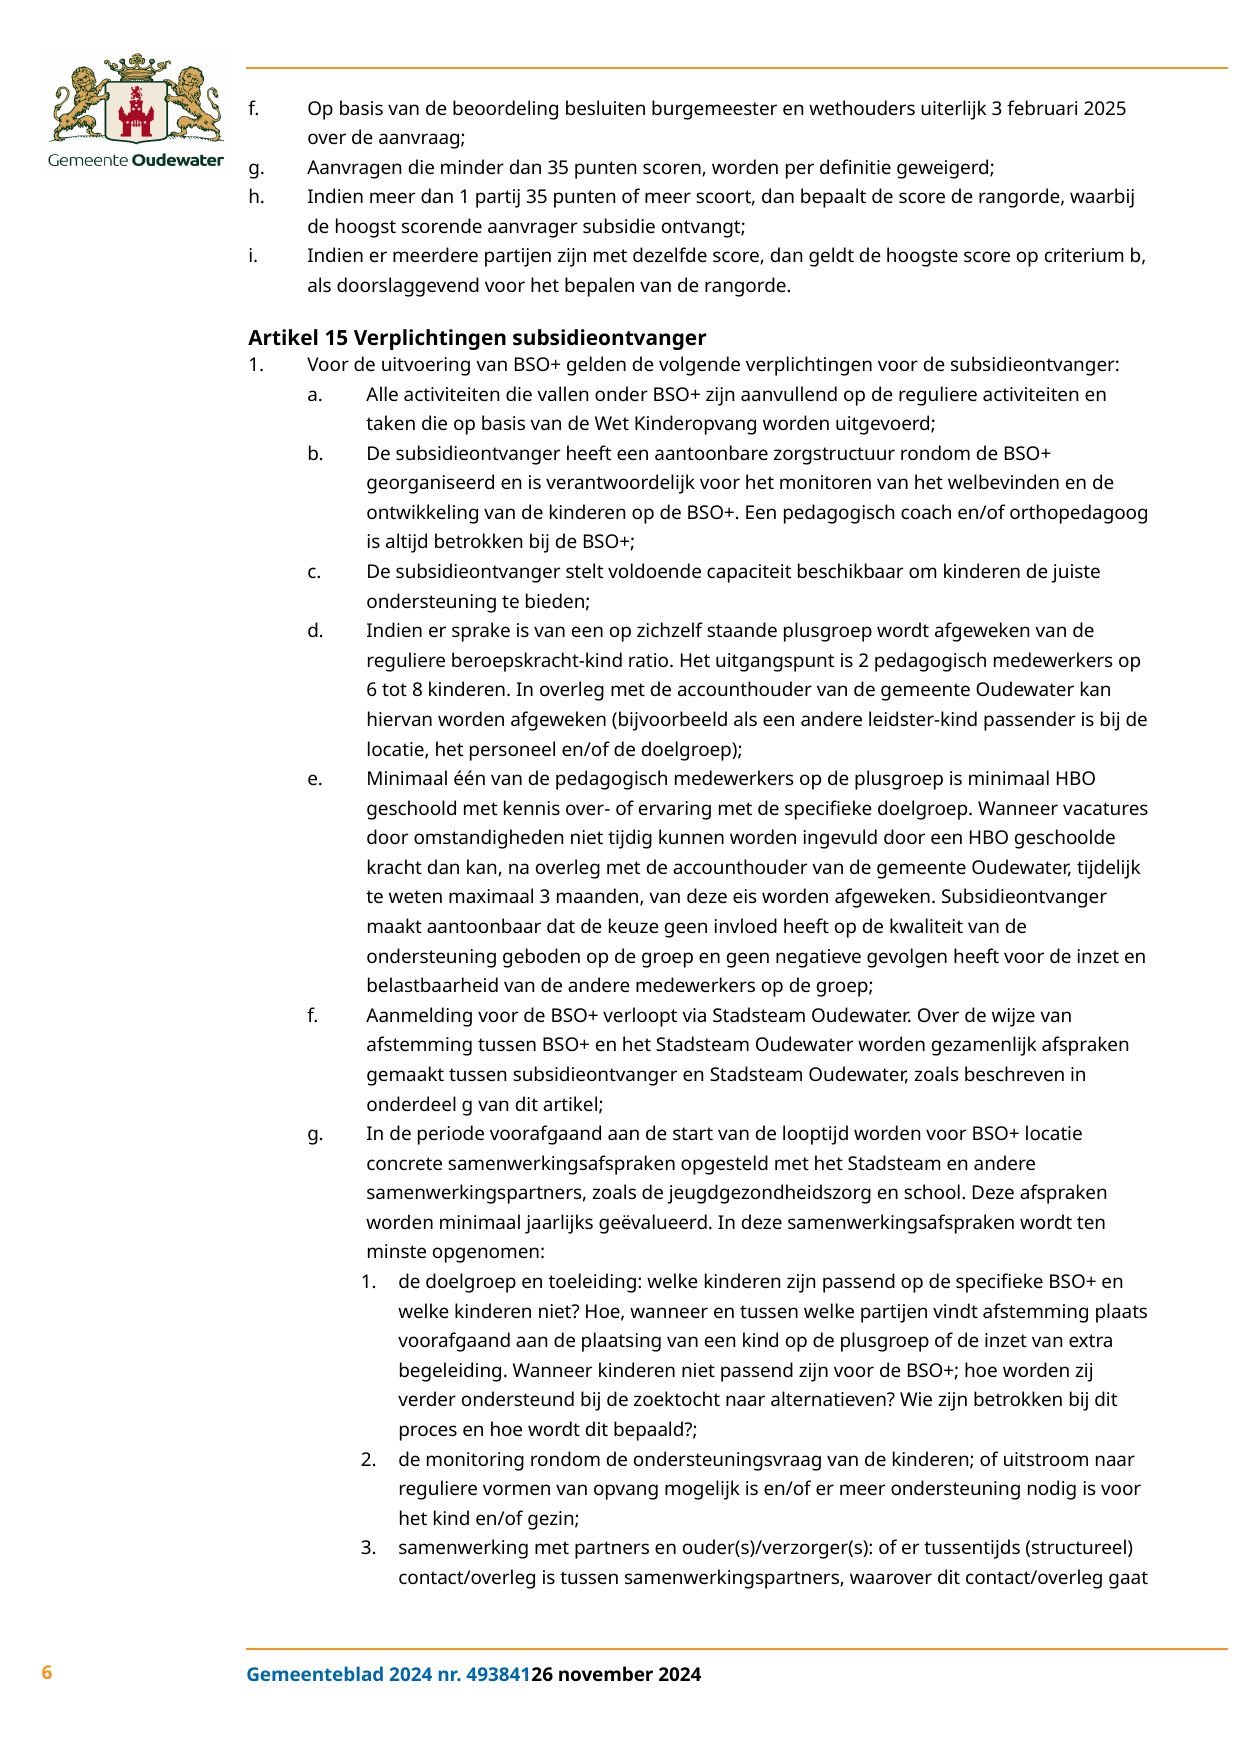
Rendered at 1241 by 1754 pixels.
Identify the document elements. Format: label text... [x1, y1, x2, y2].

list de doelgroep en toeleiding: welke kinderen zijn passend op de specifieke BSO+ en welke kinderen niet? Hoe, wanneer en tussen welke partijen vindt afstemming plaats voorafgaand aan de plaatsing van een kind op de plusgroep of de inzet van extra begeleiding. Wanneer kinderen niet passend zijn voor de BSO+; hoe worden zij verder ondersteund bij de zoektocht naar alternatieven? Wie zijn betrokken bij dit proces en hoe wordt dit bepaald?; [361, 1268, 1152, 1442]
list samenwerking met partners en ouder(s)/verzorger(s): of er tussentijds (structureel) contact/overleg is tussen samenwerkingspartners, waarover dit contact/overleg gaat [361, 1534, 1152, 1590]
list De subsidieontvanger stelt voldoende capaciteit beschikbaar om kinderen de juiste ondersteuning te bieden; [307, 558, 1152, 613]
list Indien er meerdere partijen zijn met dezelfde score, dan geldt de hoogste score op criterium b, als doorslaggevend voor het bepalen van de rangorde. [248, 243, 1152, 298]
list De subsidieontvanger heeft een aantoonbare zorgstructuur rondom de BSO+ georganiseerd en is verantwoordelijk voor het monitoren van het welbevinden en de ontwikkeling van de kinderen op de BSO+. Een pedagogisch coach en/of orthopedagoog is altijd betrokken bij de BSO+; [307, 440, 1152, 554]
list Op basis van de beoordeling besluiten burgemeester en wethouders uiterlijk 3 februari 2025 over de aanvraag; [248, 95, 1152, 150]
list Indien meer dan 1 partij 35 punten of meer scoort, dan bepaalt de score de rangorde, waarbij de hoogst scorende aanvrager subsidie ontvangt; [248, 183, 1152, 239]
list In de periode voorafgaand aan de start van de looptijd worden voor BSO+ locatie concrete samenwerkingsafspraken opgesteld met het Stadsteam en andere samenwerkingspartners, zoals de jeugdgezondheidszorg en school. Deze afspraken worden minimaal jaarlijks geëvalueerd. In deze samenwerkingsafspraken wordt ten minste opgenomen: [307, 1120, 1152, 1264]
list Indien er sprake is van een op zichzelf staande plusgroep wordt afgeweken van de reguliere beroepskracht-kind ratio. Het uitgangspunt is 2 pedagogisch medewerkers op 6 tot 8 kinderen. In overleg met de accounthouder van de gemeente Oudewater kan hiervan worden afgeweken (bijvoorbeeld als een andere leidster-kind passender is bij de locatie, het personeel en/of de doelgroep); [307, 617, 1152, 761]
list Minimaal één van de pedagogisch medewerkers op de plusgroep is minimaal HBO geschoold met kennis over- of ervaring met de specifieke doelgroep. Wanneer vacatures door omstandigheden niet tijdig kunnen worden ingevuld door een HBO geschoolde kracht dan kan, na overleg met de accounthouder van de gemeente Oudewater, tijdelijk te weten maximaal 3 maanden, van deze eis worden afgeweken. Subsidieontvanger maakt aantoonbaar dat de keuze geen invloed heeft op de kwaliteit van de ondersteuning geboden op de groep en geen negatieve gevolgen heeft voor de inzet en belastbaarheid van de andere medewerkers op de groep; [307, 765, 1152, 998]
list Voor de uitvoering van BSO+ gelden de volgende verplichtingen voor de subsidieontvanger: [248, 351, 1152, 377]
text Artikel 15 Verplichtingen subsidieontvanger [248, 323, 1152, 351]
picture [41, 47, 231, 172]
list Alle activiteiten die vallen onder BSO+ zijn aanvullend op de reguliere activiteiten en taken die op basis van de Wet Kinderopvang worden uitgevoerd; [307, 381, 1152, 436]
list Aanmelding voor de BSO+ verloopt via Stadsteam Oudewater. Over de wijze van afstemming tussen BSO+ en het Stadsteam Oudewater worden gezamenlijk afspraken gemaakt tussen subsidieontvanger en Stadsteam Oudewater, zoals beschreven in onderdeel g van dit artikel; [307, 1002, 1152, 1116]
list de monitoring rondom de ondersteuningsvraag van de kinderen; of uitstroom naar reguliere vormen van opvang mogelijk is en/of er meer ondersteuning nodig is voor het kind en/of gezin; [361, 1446, 1152, 1531]
list Aanvragen die minder dan 35 punten scoren, worden per definitie geweigerd; [248, 154, 1152, 180]
